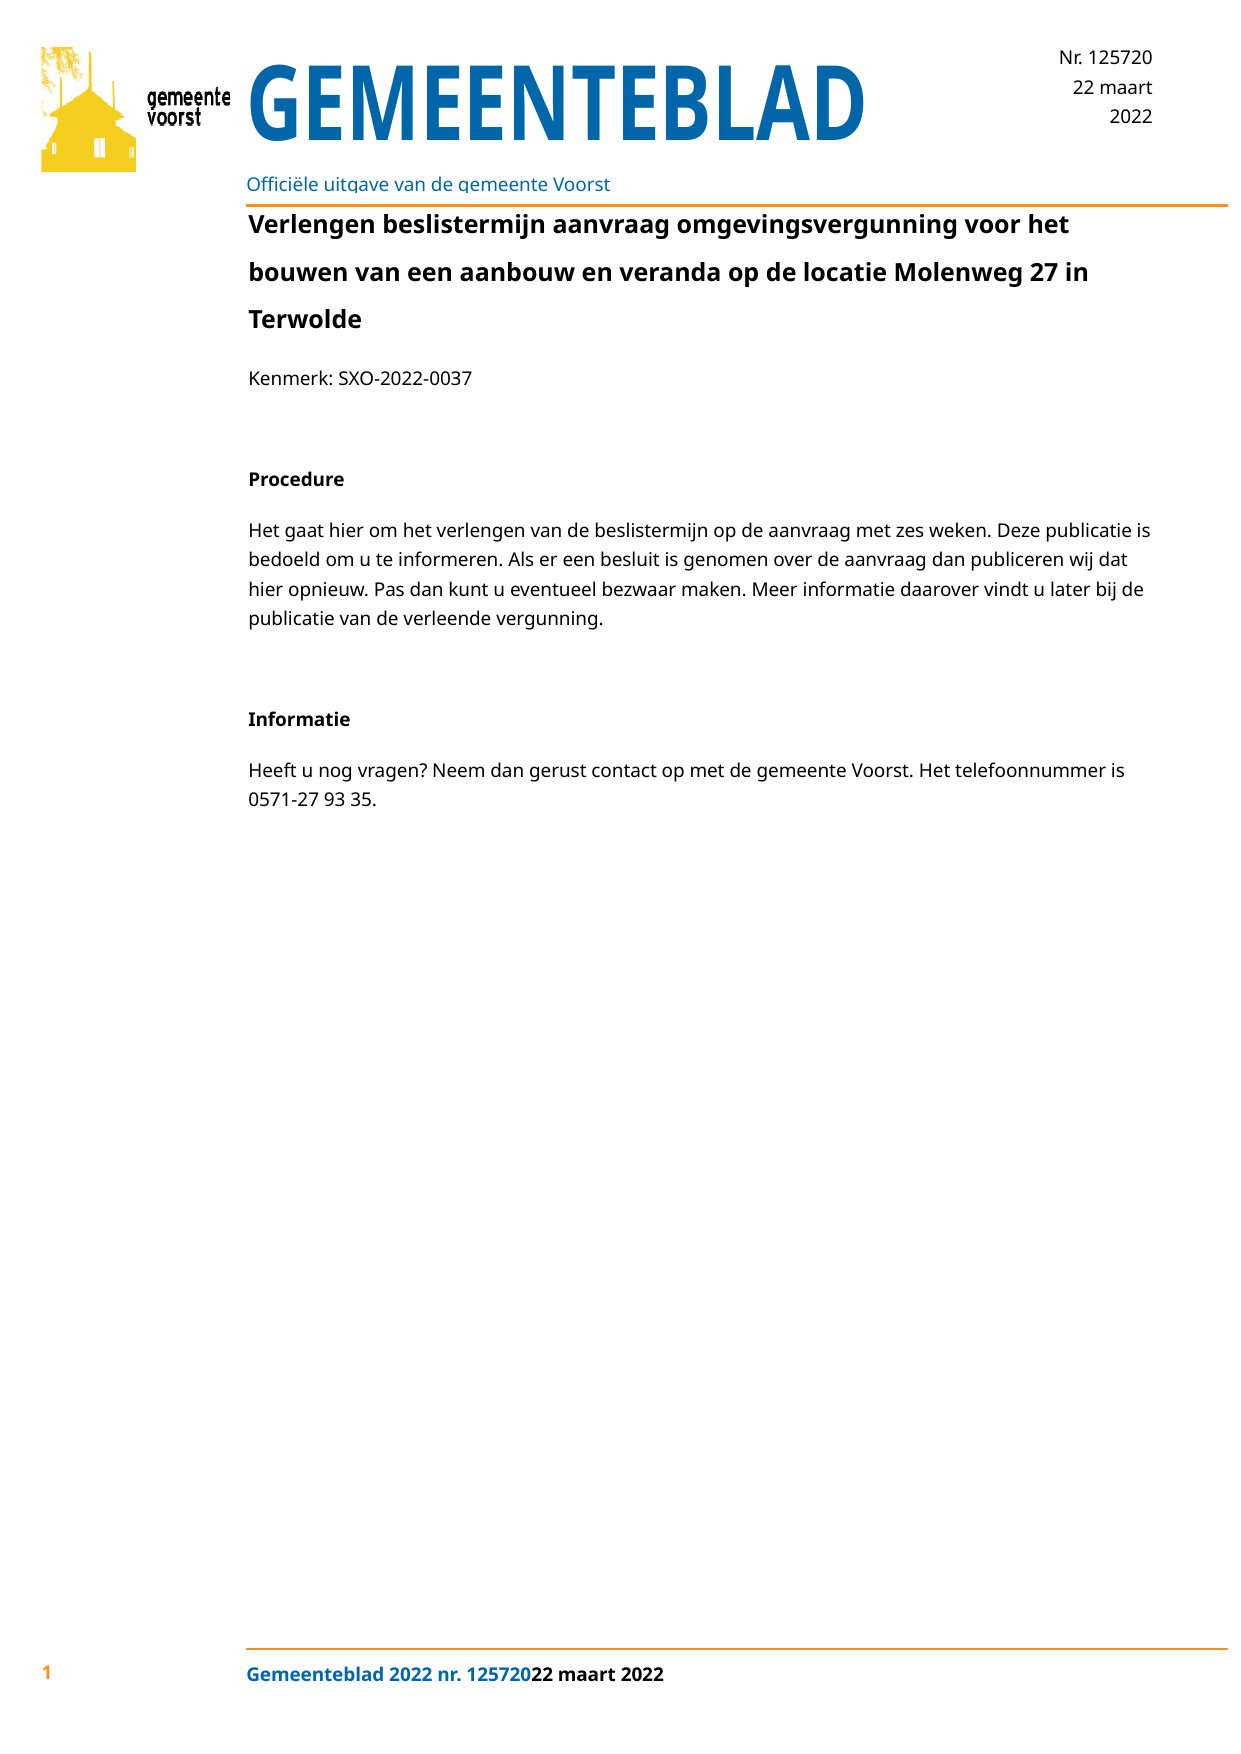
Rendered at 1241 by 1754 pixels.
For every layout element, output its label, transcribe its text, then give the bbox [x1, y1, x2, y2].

text Informatie [248, 706, 1152, 732]
text Het gaat hier om het verlengen van de beslistermijn op de aanvraag met zes weken. Deze publicatie is bedoeld om u te informeren. Als er een besluit is genomen over de aanvraag dan publiceren wij dat hier opnieuw. Pas dan kunt u eventueel bezwaar maken. Meer informatie daarover vindt u later bij de publicatie van de verleende vergunning. [248, 517, 1152, 631]
text Kenmerk: SXO-2022-0037 [248, 366, 1152, 391]
text Heeft u nog vragen? Neem dan gerust contact op met de gemeente Voorst. Het telefoonnummer is 0571-27 93 35. [248, 757, 1152, 812]
picture [41, 47, 231, 172]
text Procedure [248, 466, 1152, 492]
text Verlengen beslistermijn aanvraag omgevingsvergunning voor het bouwen van een aanbouw en veranda op de locatie Molenweg 27 in Terwolde [248, 207, 1152, 336]
